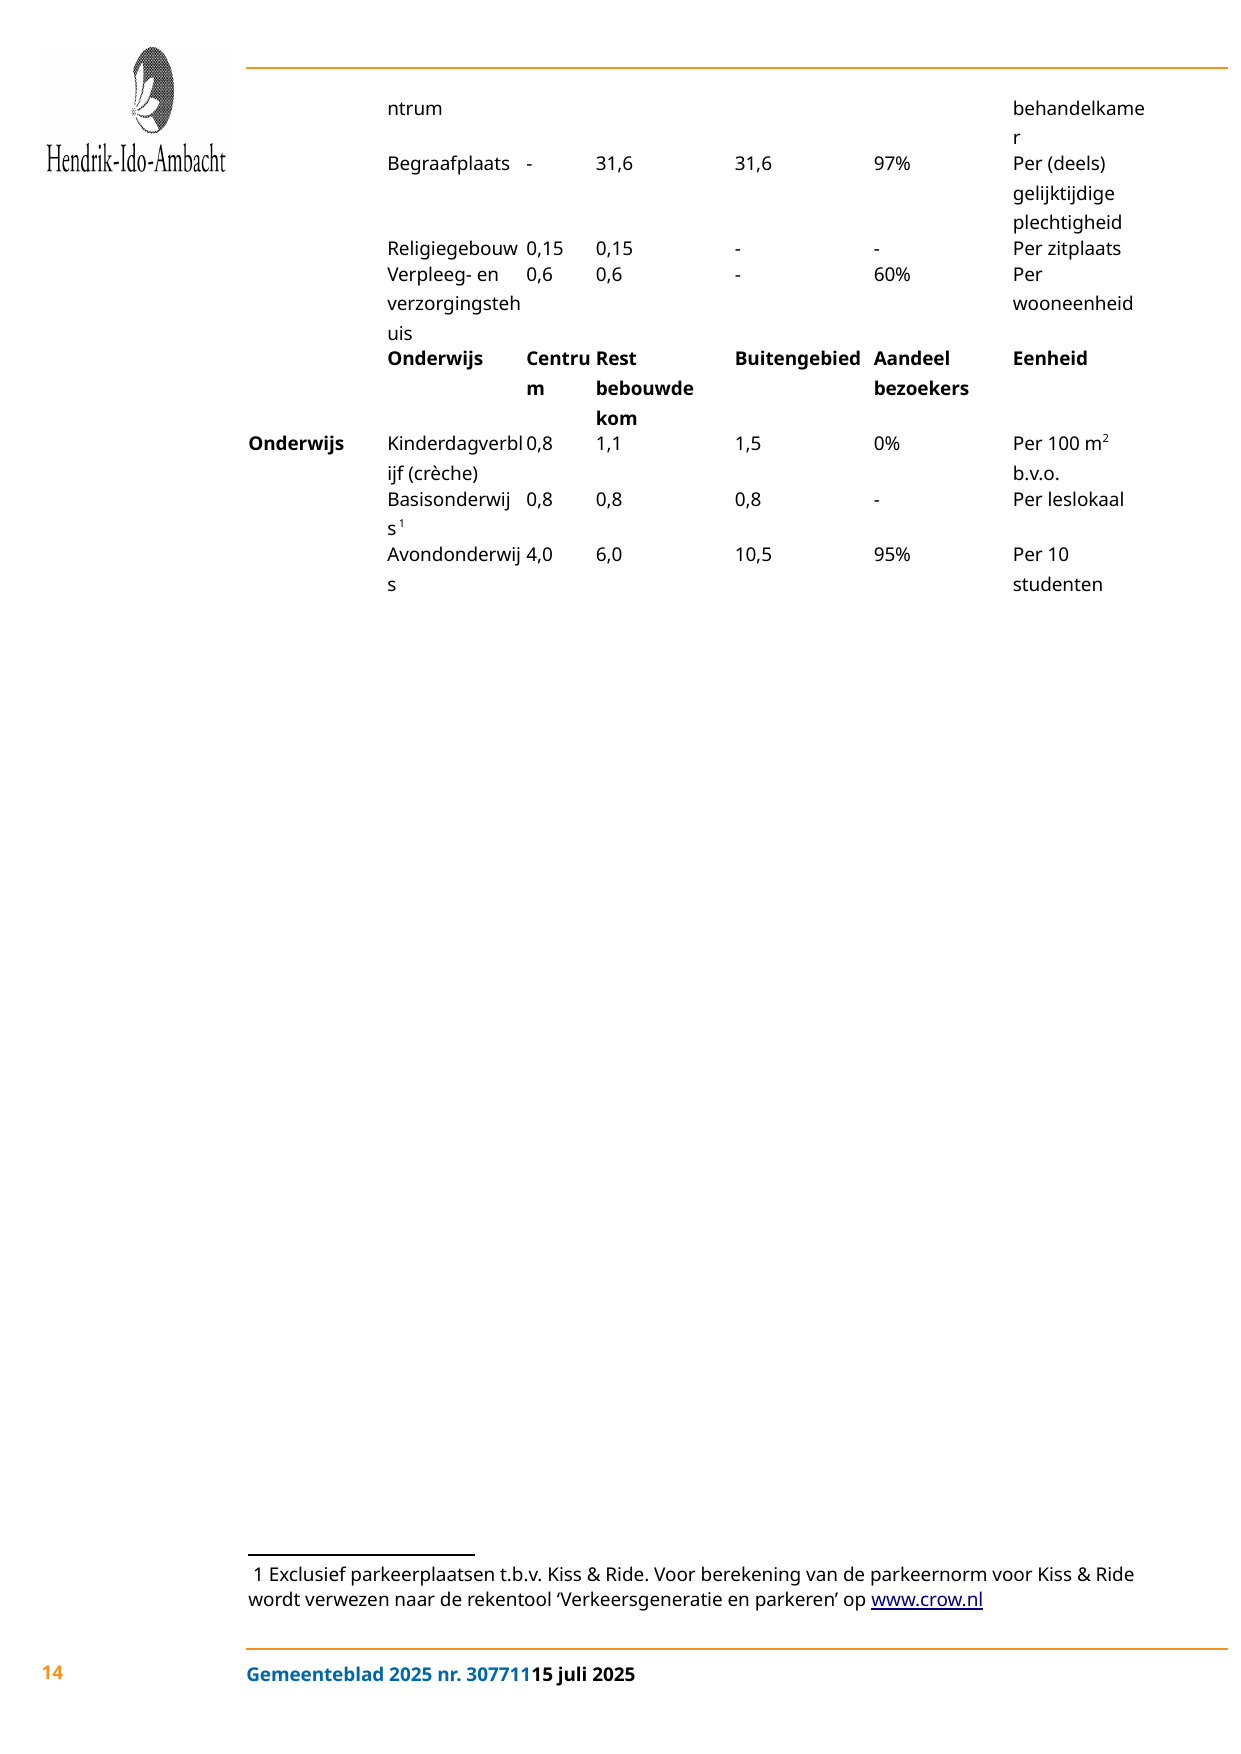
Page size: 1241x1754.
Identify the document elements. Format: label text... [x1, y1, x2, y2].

table_cell Onderwijs [248, 431, 387, 596]
table_cell Basisonderwijs [387, 486, 526, 541]
table_cell 0,15 [526, 235, 596, 261]
table_cell ntrum [387, 95, 526, 150]
table_cell - [874, 235, 1013, 261]
table_cell [596, 95, 734, 150]
table_cell Verpleeg‐ en verzorgingstehuis [387, 261, 526, 346]
table_cell Eenheid [1013, 346, 1152, 431]
table_cell Begraafplaats [387, 150, 526, 235]
table_cell 1,1 [596, 431, 734, 486]
table_cell 31,6 [596, 150, 734, 235]
table_cell Aandeel bezoekers [874, 346, 1013, 431]
table_cell - [874, 486, 1013, 541]
table_cell Onderwijs [387, 346, 526, 431]
table_cell 0,15 [596, 235, 734, 261]
table_cell 0,6 [526, 261, 596, 346]
table_cell 0,8 [735, 486, 873, 541]
table_cell 0,6 [596, 261, 734, 346]
table_cell Per wooneenheid [1013, 261, 1152, 346]
table_cell Buitengebied [735, 346, 873, 431]
table_cell Per 10 studenten [1013, 541, 1152, 596]
table_cell - [526, 150, 596, 235]
table_cell 0,8 [596, 486, 734, 541]
table_cell 10,5 [735, 541, 873, 596]
table_cell Centrum [526, 346, 596, 431]
table_cell Per zitplaats [1013, 235, 1152, 261]
picture [41, 47, 231, 172]
table_cell 0,8 [526, 486, 596, 541]
table_cell Per 100 m2 b.v.o. [1013, 431, 1152, 486]
table_cell 31,6 [735, 150, 873, 235]
table_cell - [735, 235, 873, 261]
table_cell [248, 95, 387, 431]
table_cell - [735, 261, 873, 346]
table_cell 95% [874, 541, 1013, 596]
table_cell 0% [874, 431, 1013, 486]
table_cell Per leslokaal [1013, 486, 1152, 541]
table_cell [526, 95, 596, 150]
table_cell Avondonderwijs [387, 541, 526, 596]
table_cell Religiegebouw [387, 235, 526, 261]
table_cell Rest bebouwde kom [596, 346, 734, 431]
table_cell 0,8 [526, 431, 596, 486]
table_cell Per (deels) gelijktijdige plechtigheid [1013, 150, 1152, 235]
table_cell 6,0 [596, 541, 734, 596]
table_cell [874, 95, 1013, 150]
table_cell 1,5 [735, 431, 873, 486]
table_cell behandelkamer [1013, 95, 1152, 150]
table_cell 4,0 [526, 541, 596, 596]
table_cell [735, 95, 873, 150]
table_cell Kinderdagverblijf (crèche) [387, 431, 526, 486]
table_cell 97% [874, 150, 1013, 235]
table_cell 60% [874, 261, 1013, 346]
